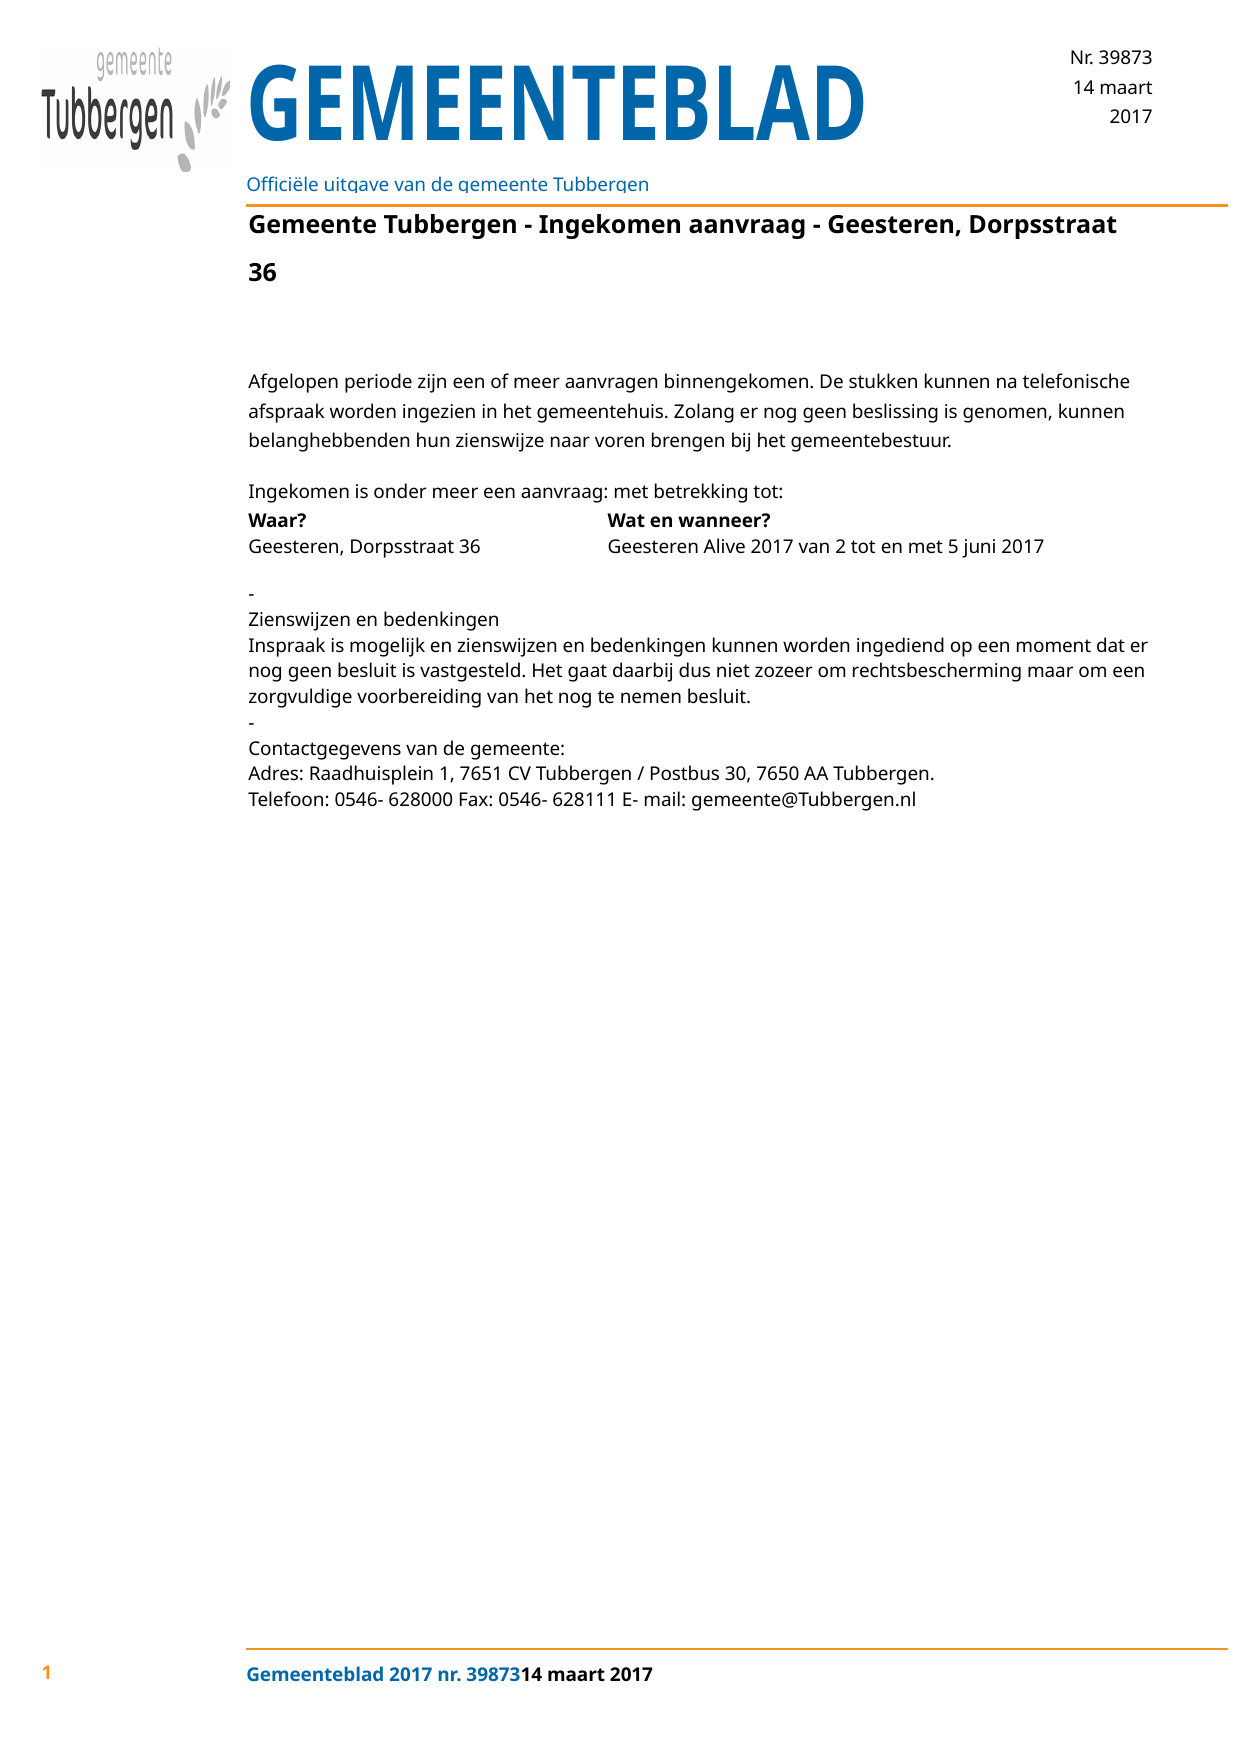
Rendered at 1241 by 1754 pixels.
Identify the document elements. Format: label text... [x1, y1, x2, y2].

text - [248, 709, 1152, 735]
table_header Wat en wanneer? [608, 508, 1152, 533]
picture [41, 47, 231, 172]
text Telefoon: 0546- 628000 Fax: 0546- 628111 E- mail: gemeente@Tubbergen.nl [248, 786, 1152, 812]
text Ingekomen is onder meer een aanvraag: met betrekking tot: [248, 478, 1152, 504]
table_header Waar? [248, 508, 607, 533]
text Gemeente Tubbergen - Ingekomen aanvraag - Geesteren, Dorpsstraat 36 [248, 207, 1152, 288]
text Zienswijzen en bedenkingen [248, 606, 1152, 632]
text Adres: Raadhuisplein 1, 7651 CV Tubbergen / Postbus 30, 7650 AA Tubbergen. [248, 761, 1152, 786]
text Inspraak is mogelijk en zienswijzen en bedenkingen kunnen worden ingediend op een moment dat er nog geen besluit is vastgesteld. Het gaat daarbij dus niet zozeer om rechtsbescherming maar om een zorgvuldige voorbereiding van het nog te nemen besluit. [248, 632, 1152, 709]
table_cell Geesteren, Dorpsstraat 36 [248, 533, 607, 559]
text Contactgegevens van de gemeente: [248, 735, 1152, 761]
text Afgelopen periode zijn een of meer aanvragen binnengekomen. De stukken kunnen na telefonische afspraak worden ingezien in het gemeentehuis. Zolang er nog geen beslissing is genomen, kunnen belanghebbenden hun zienswijze naar voren brengen bij het gemeentebestuur. [248, 368, 1152, 453]
table_cell Geesteren Alive 2017 van 2 tot en met 5 juni 2017 [608, 533, 1152, 559]
text - [248, 581, 1152, 606]
